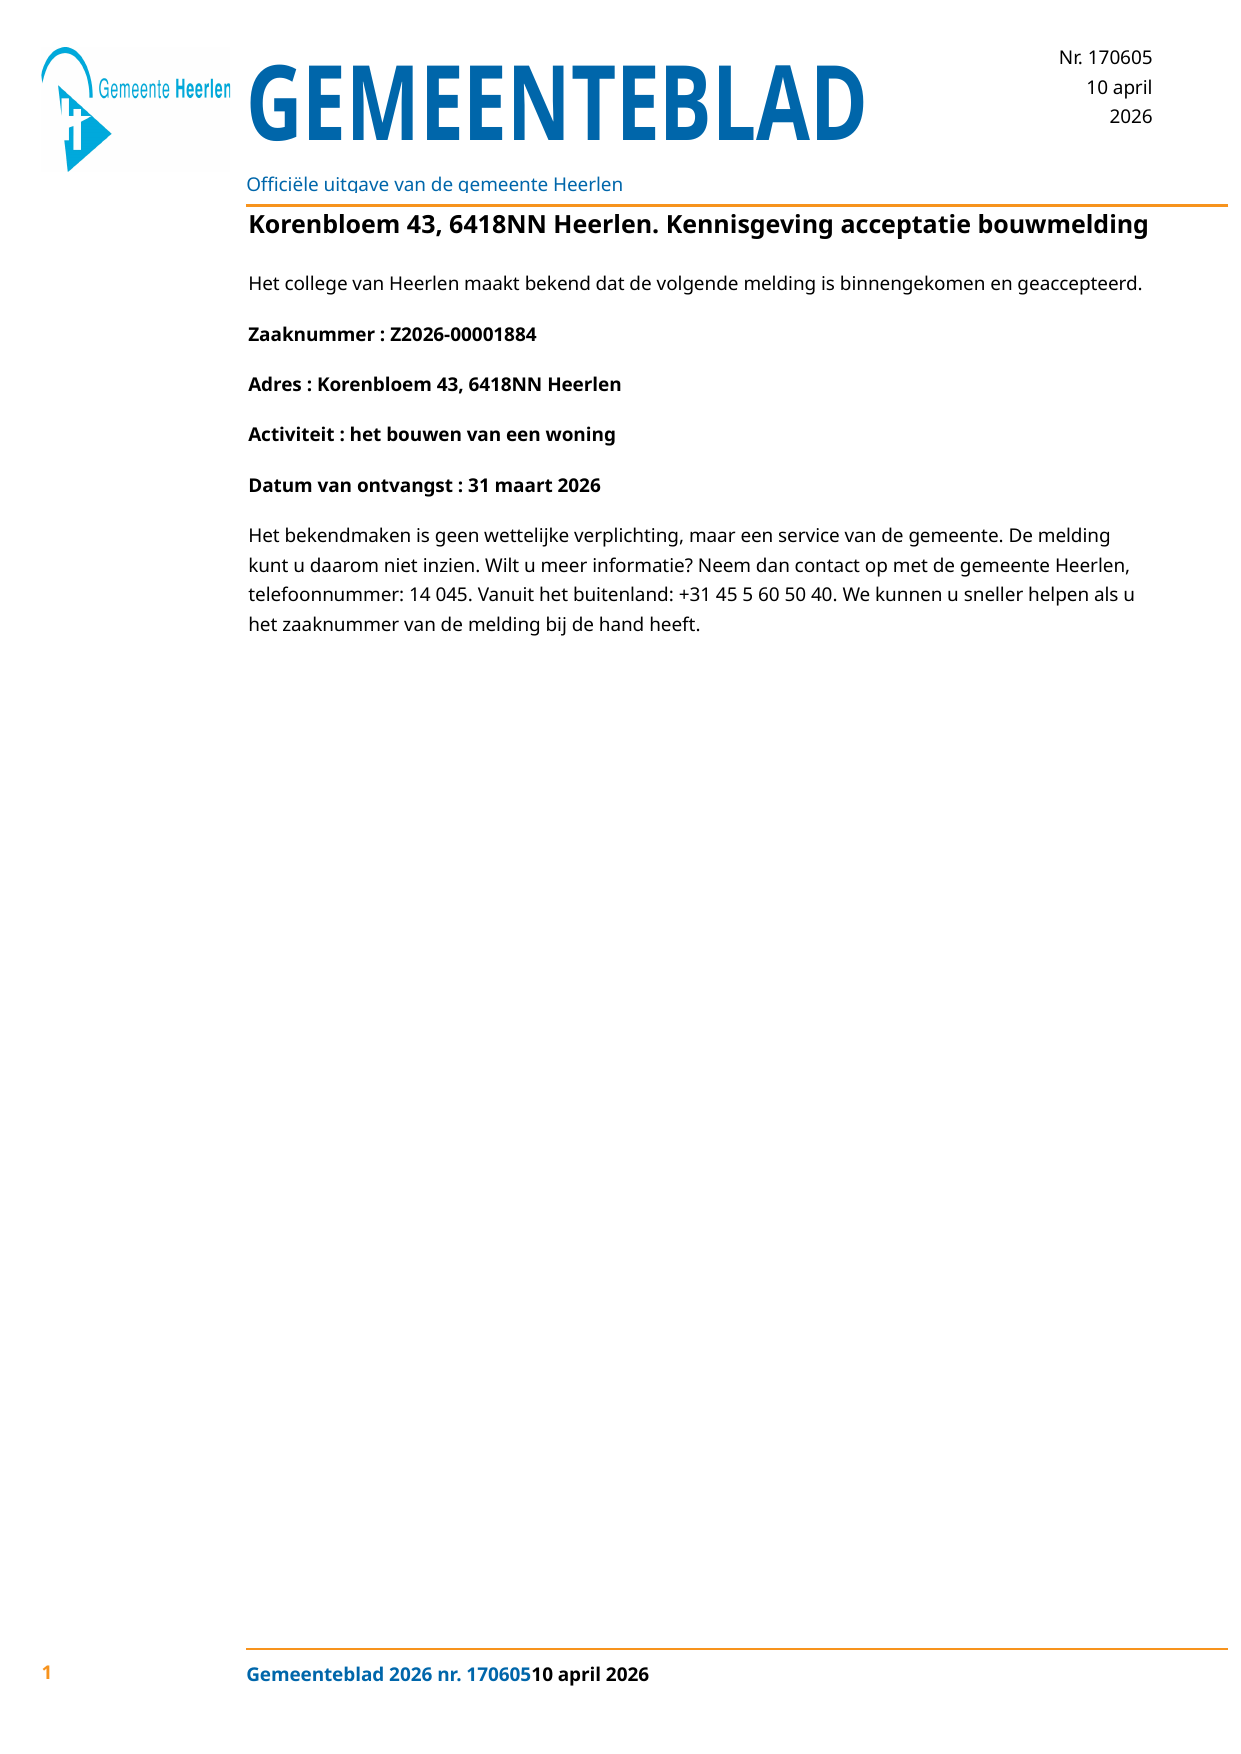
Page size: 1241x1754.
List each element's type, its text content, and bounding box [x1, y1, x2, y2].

text Datum van ontvangst : 31 maart 2026 [248, 472, 1152, 498]
text Adres : Korenbloem 43, 6418NN Heerlen [248, 371, 1152, 397]
text Korenbloem 43, 6418NN Heerlen. Kennisgeving acceptatie bouwmelding [248, 207, 1152, 241]
picture [41, 47, 59, 70]
text Het college van Heerlen maakt bekend dat de volgende melding is binnengekomen en geaccepteerd. [248, 270, 1152, 296]
text Activiteit : het bouwen van een woning [248, 422, 1152, 447]
picture [41, 47, 231, 172]
text Zaaknummer : Z2026-00001884 [248, 321, 1152, 346]
text Het bekendmaken is geen wettelijke verplichting, maar een service van de gemeente. De melding kunt u daarom niet inzien. Wilt u meer informatie? Neem dan contact op met de gemeente Heerlen, telefoonnummer: 14 045. Vanuit het buitenland: +31 45 5 60 50 40. We kunnen u sneller helpen als u het zaaknummer van de melding bij de hand heeft. [248, 522, 1152, 637]
